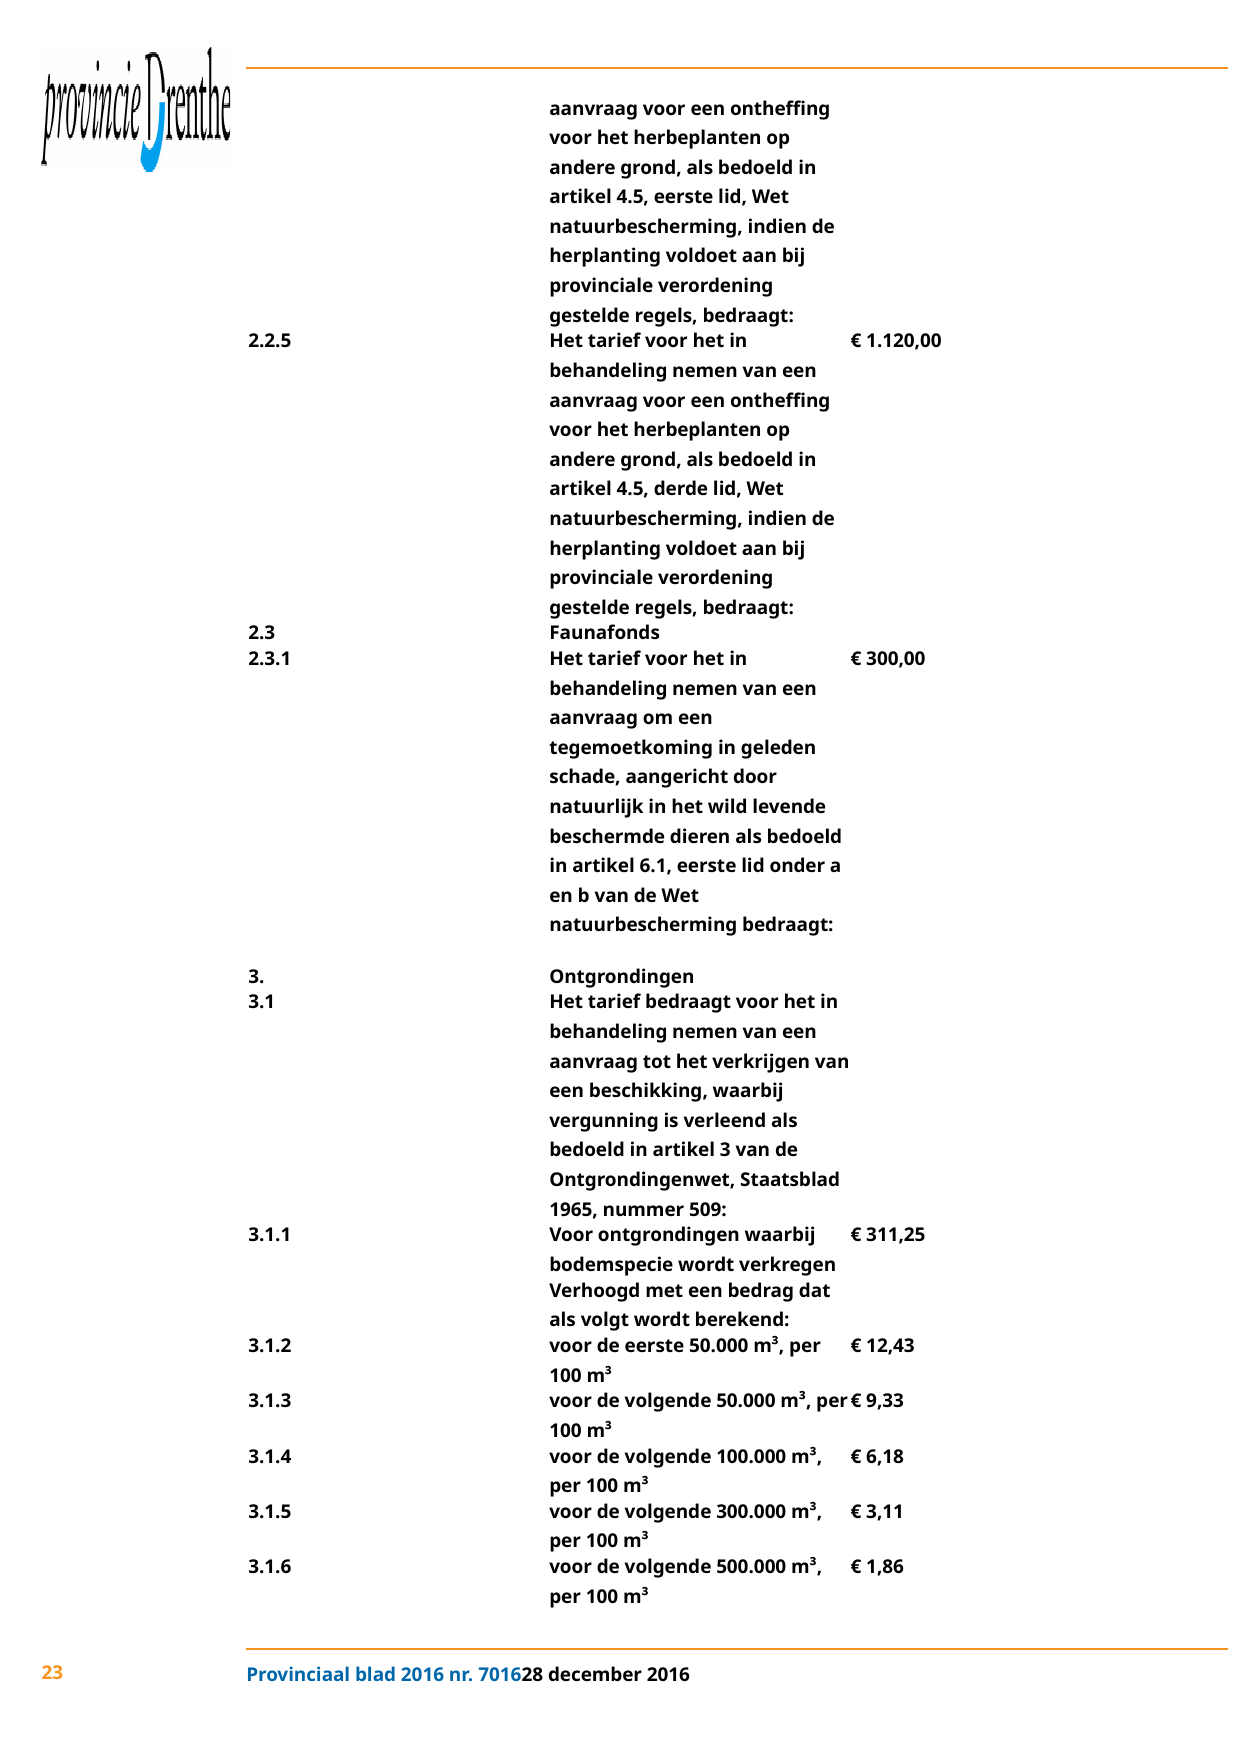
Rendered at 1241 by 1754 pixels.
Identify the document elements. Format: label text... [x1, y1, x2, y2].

table_cell [248, 95, 549, 328]
picture [41, 47, 231, 172]
table_cell 3.1.6 [248, 1554, 549, 1609]
table_cell 3.1.2 [248, 1332, 549, 1387]
table_cell [850, 963, 1152, 989]
table_cell 3.1.4 [248, 1443, 549, 1498]
table_cell [850, 989, 1152, 1222]
table_cell voor de volgende 100.000 m³, per 100 m³ [549, 1443, 850, 1498]
table_cell € 12,43 [850, 1332, 1152, 1387]
table_cell Het tarief voor het in behandeling nemen van een aanvraag voor een ontheffing voor het herbeplanten op andere grond, als bedoeld in artikel 4.5, derde lid, Wet natuurbescherming, indien de herplanting voldoet aan bij provinciale verordening gestelde regels, bedraagt: [549, 328, 850, 619]
table_cell [248, 1277, 549, 1332]
table_cell [549, 937, 850, 963]
table_cell [850, 95, 1152, 328]
table_cell € 311,25 [850, 1222, 1152, 1277]
table_cell Verhoogd met een bedrag dat als volgt wordt berekend: [549, 1277, 850, 1332]
table_cell € 9,33 [850, 1388, 1152, 1443]
table_cell 2.3 [248, 620, 549, 645]
table_cell [850, 937, 1152, 963]
table_cell Ontgrondingen [549, 963, 850, 989]
table_cell [248, 937, 549, 963]
table_cell 3.1 [248, 989, 549, 1222]
table_cell 3.1.1 [248, 1222, 549, 1277]
table_cell € 3,11 [850, 1498, 1152, 1553]
table_cell [850, 620, 1152, 645]
table_cell voor de volgende 300.000 m³, per 100 m³ [549, 1498, 850, 1553]
table_cell aanvraag voor een ontheffing voor het herbeplanten op andere grond, als bedoeld in artikel 4.5, eerste lid, Wet natuurbescherming, indien de herplanting voldoet aan bij provinciale verordening gestelde regels, bedraagt: [549, 95, 850, 328]
table_cell Voor ontgrondingen waarbij bodemspecie wordt verkregen [549, 1222, 850, 1277]
table_cell 3.1.3 [248, 1388, 549, 1443]
table_cell Het tarief bedraagt voor het in behandeling nemen van een aanvraag tot het verkrijgen van een beschikking, waarbij vergunning is verleend als bedoeld in artikel 3 van de Ontgrondingenwet, Staatsblad 1965, nummer 509: [549, 989, 850, 1222]
table_cell 2.2.5 [248, 328, 549, 619]
table_cell € 1,86 [850, 1554, 1152, 1609]
table_cell Faunafonds [549, 620, 850, 645]
table_cell € 300,00 [850, 645, 1152, 937]
table_cell voor de volgende 500.000 m³, per 100 m³ [549, 1554, 850, 1609]
table_cell 3. [248, 963, 549, 989]
table_cell € 1.120,00 [850, 328, 1152, 619]
table_cell Het tarief voor het in behandeling nemen van een aanvraag om een tegemoetkoming in geleden schade, aangericht door natuurlijk in het wild levende beschermde dieren als bedoeld in artikel 6.1, eerste lid onder a en b van de Wet natuurbescherming bedraagt: [549, 645, 850, 937]
table_cell voor de eerste 50.000 m³, per 100 m³ [549, 1332, 850, 1387]
table_cell 2.3.1 [248, 645, 549, 937]
table_cell voor de volgende 50.000 m³, per 100 m³ [549, 1388, 850, 1443]
table_cell 3.1.5 [248, 1498, 549, 1553]
table_cell [850, 1277, 1152, 1332]
table_cell € 6,18 [850, 1443, 1152, 1498]
